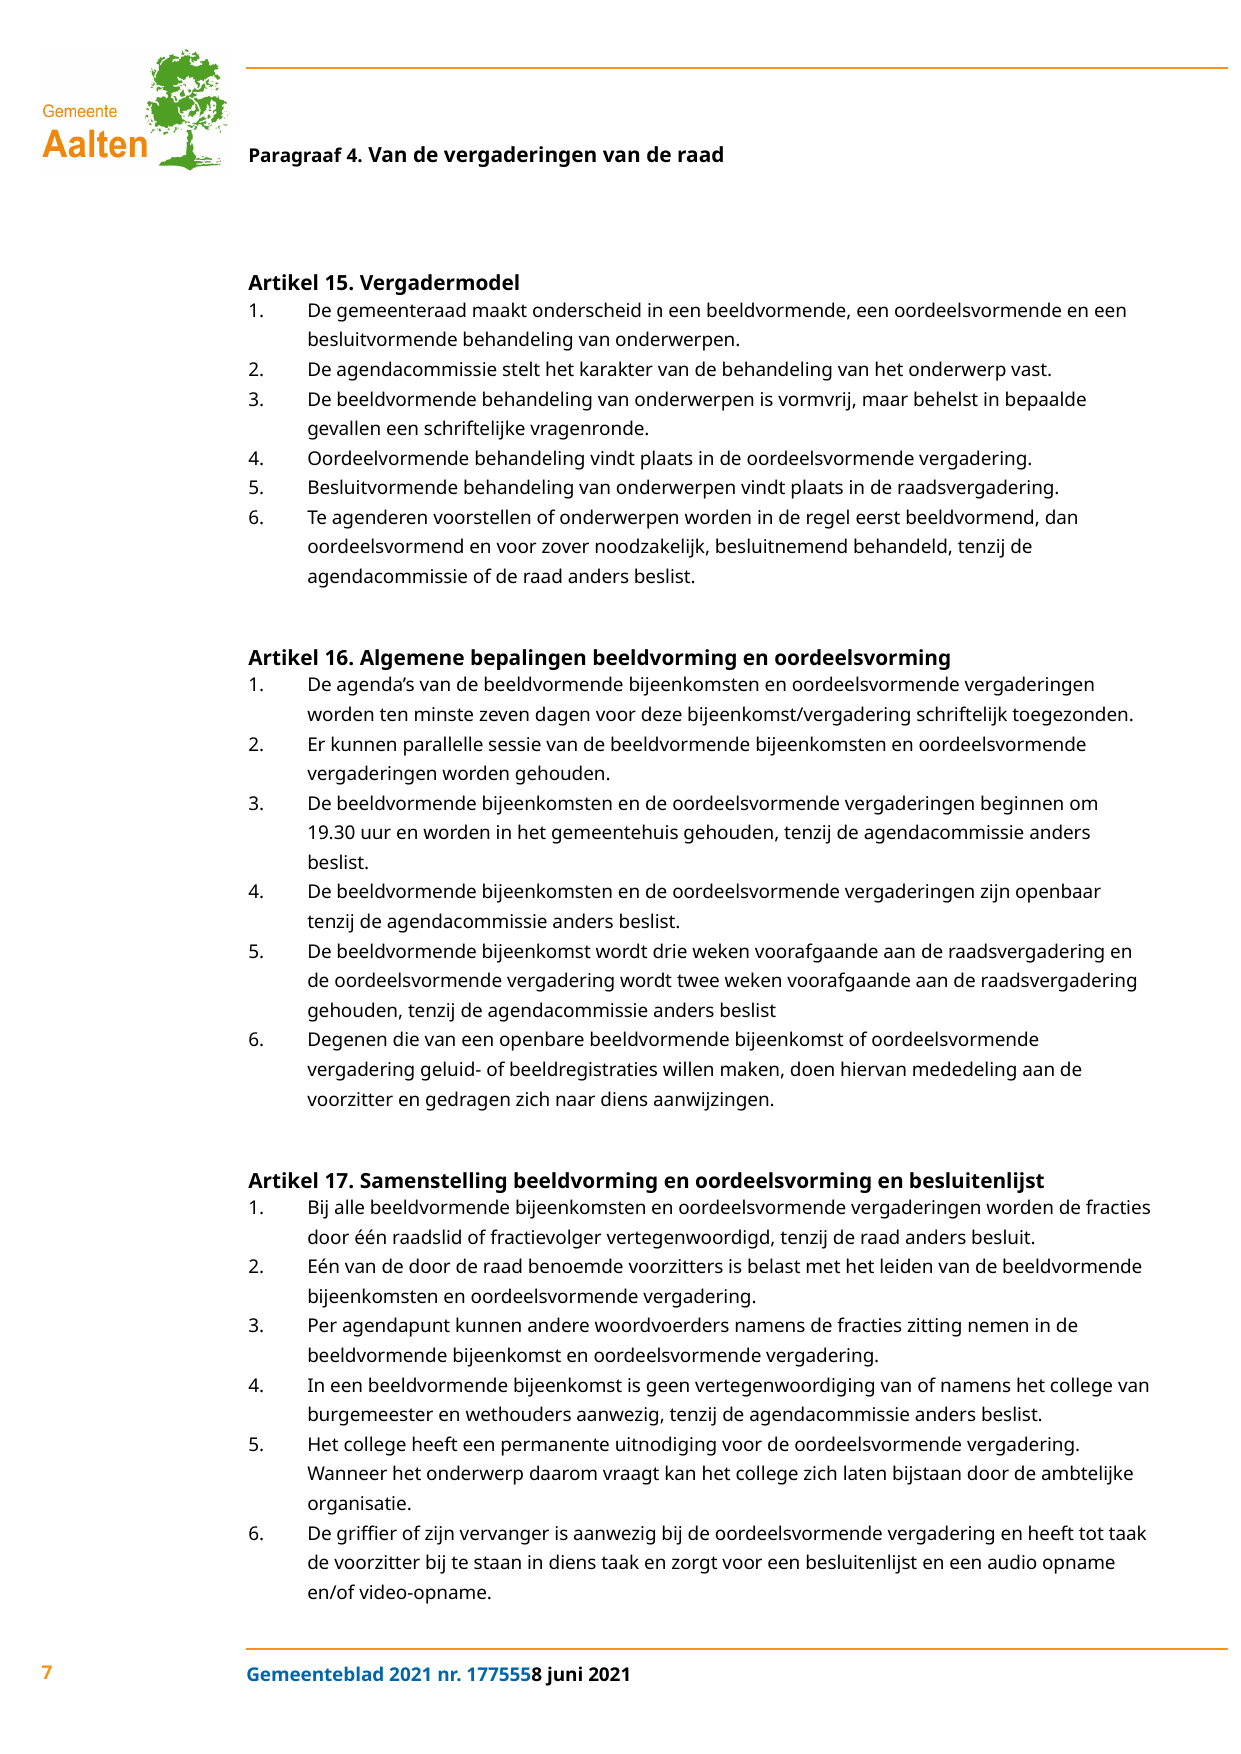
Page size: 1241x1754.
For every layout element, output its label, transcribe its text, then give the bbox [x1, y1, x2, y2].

list Besluitvormende behandeling van onderwerpen vindt plaats in de raadsvergadering. [248, 474, 1152, 500]
list Eén van de door de raad benoemde voorzitters is belast met het leiden van de beeldvormende bijeenkomsten en oordeelsvormende vergadering. [248, 1253, 1152, 1309]
list Het college heeft een permanente uitnodiging voor de oordeelsvormende vergadering. Wanneer het onderwerp daarom vraagt kan het college zich laten bijstaan door de ambtelijke organisatie. [248, 1431, 1152, 1516]
list Te agenderen voorstellen of onderwerpen worden in de regel eerst beeldvormend, dan oordeelsvormend en voor zover noodzakelijk, besluitnemend behandeld, tenzij de agendacommissie of de raad anders beslist. [248, 504, 1152, 589]
list In een beeldvormende bijeenkomst is geen vertegenwoordiging van of namens het college van burgemeester en wethouders aanwezig, tenzij de agendacommissie anders beslist. [248, 1372, 1152, 1427]
picture [41, 47, 231, 172]
list De griffier of zijn vervanger is aanwezig bij de oordeelsvormende vergadering en heeft tot taak de voorzitter bij te staan in diens taak en zorgt voor een besluitenlijst en een audio opname en/of video-opname. [248, 1520, 1152, 1604]
list De agenda’s van de beeldvormende bijeenkomsten en oordeelsvormende vergaderingen worden ten minste zeven dagen voor deze bijeenkomst/vergadering schriftelijk toegezonden. [248, 672, 1152, 727]
text Artikel 17. Samenstelling beeldvorming en oordeelsvorming en besluitenlijst [248, 1166, 1152, 1194]
text Artikel 16. Algemene bepalingen beeldvorming en oordeelsvorming [248, 643, 1152, 672]
list Degenen die van een openbare beeldvormende bijeenkomst of oordeelsvormende vergadering geluid- of beeldregistraties willen maken, doen hiervan mededeling aan de voorzitter en gedragen zich naar diens aanwijzingen. [248, 1027, 1152, 1112]
list Bij alle beeldvormende bijeenkomsten en oordeelsvormende vergaderingen worden de fracties door één raadslid of fractievolger vertegenwoordigd, tenzij de raad anders besluit. [248, 1194, 1152, 1249]
list De beeldvormende bijeenkomst wordt drie weken voorafgaande aan de raadsvergadering en de oordeelsvormende vergadering wordt twee weken voorafgaande aan de raadsvergadering gehouden, tenzij de agendacommissie anders beslist [248, 938, 1152, 1023]
text Artikel 15. Vergadermodel [248, 268, 1152, 297]
list Oordeelvormende behandeling vindt plaats in de oordeelsvormende vergadering. [248, 445, 1152, 471]
list De agendacommissie stelt het karakter van de behandeling van het onderwerp vast. [248, 356, 1152, 382]
list De beeldvormende bijeenkomsten en de oordeelsvormende vergaderingen beginnen om 19.30 uur en worden in het gemeentehuis gehouden, tenzij de agendacommissie anders beslist. [248, 790, 1152, 875]
list De gemeenteraad maakt onderscheid in een beeldvormende, een oordeelsvormende en een besluitvormende behandeling van onderwerpen. [248, 297, 1152, 352]
text Paragraaf 4. Van de vergaderingen van de raad [248, 140, 1152, 169]
list De beeldvormende bijeenkomsten en de oordeelsvormende vergaderingen zijn openbaar tenzij de agendacommissie anders beslist. [248, 879, 1152, 934]
list Er kunnen parallelle sessie van de beeldvormende bijeenkomsten en oordeelsvormende vergaderingen worden gehouden. [248, 731, 1152, 786]
list De beeldvormende behandeling van onderwerpen is vormvrij, maar behelst in bepaalde gevallen een schriftelijke vragenronde. [248, 386, 1152, 441]
list Per agendapunt kunnen andere woordvoerders namens de fracties zitting nemen in de beeldvormende bijeenkomst en oordeelsvormende vergadering. [248, 1313, 1152, 1368]
